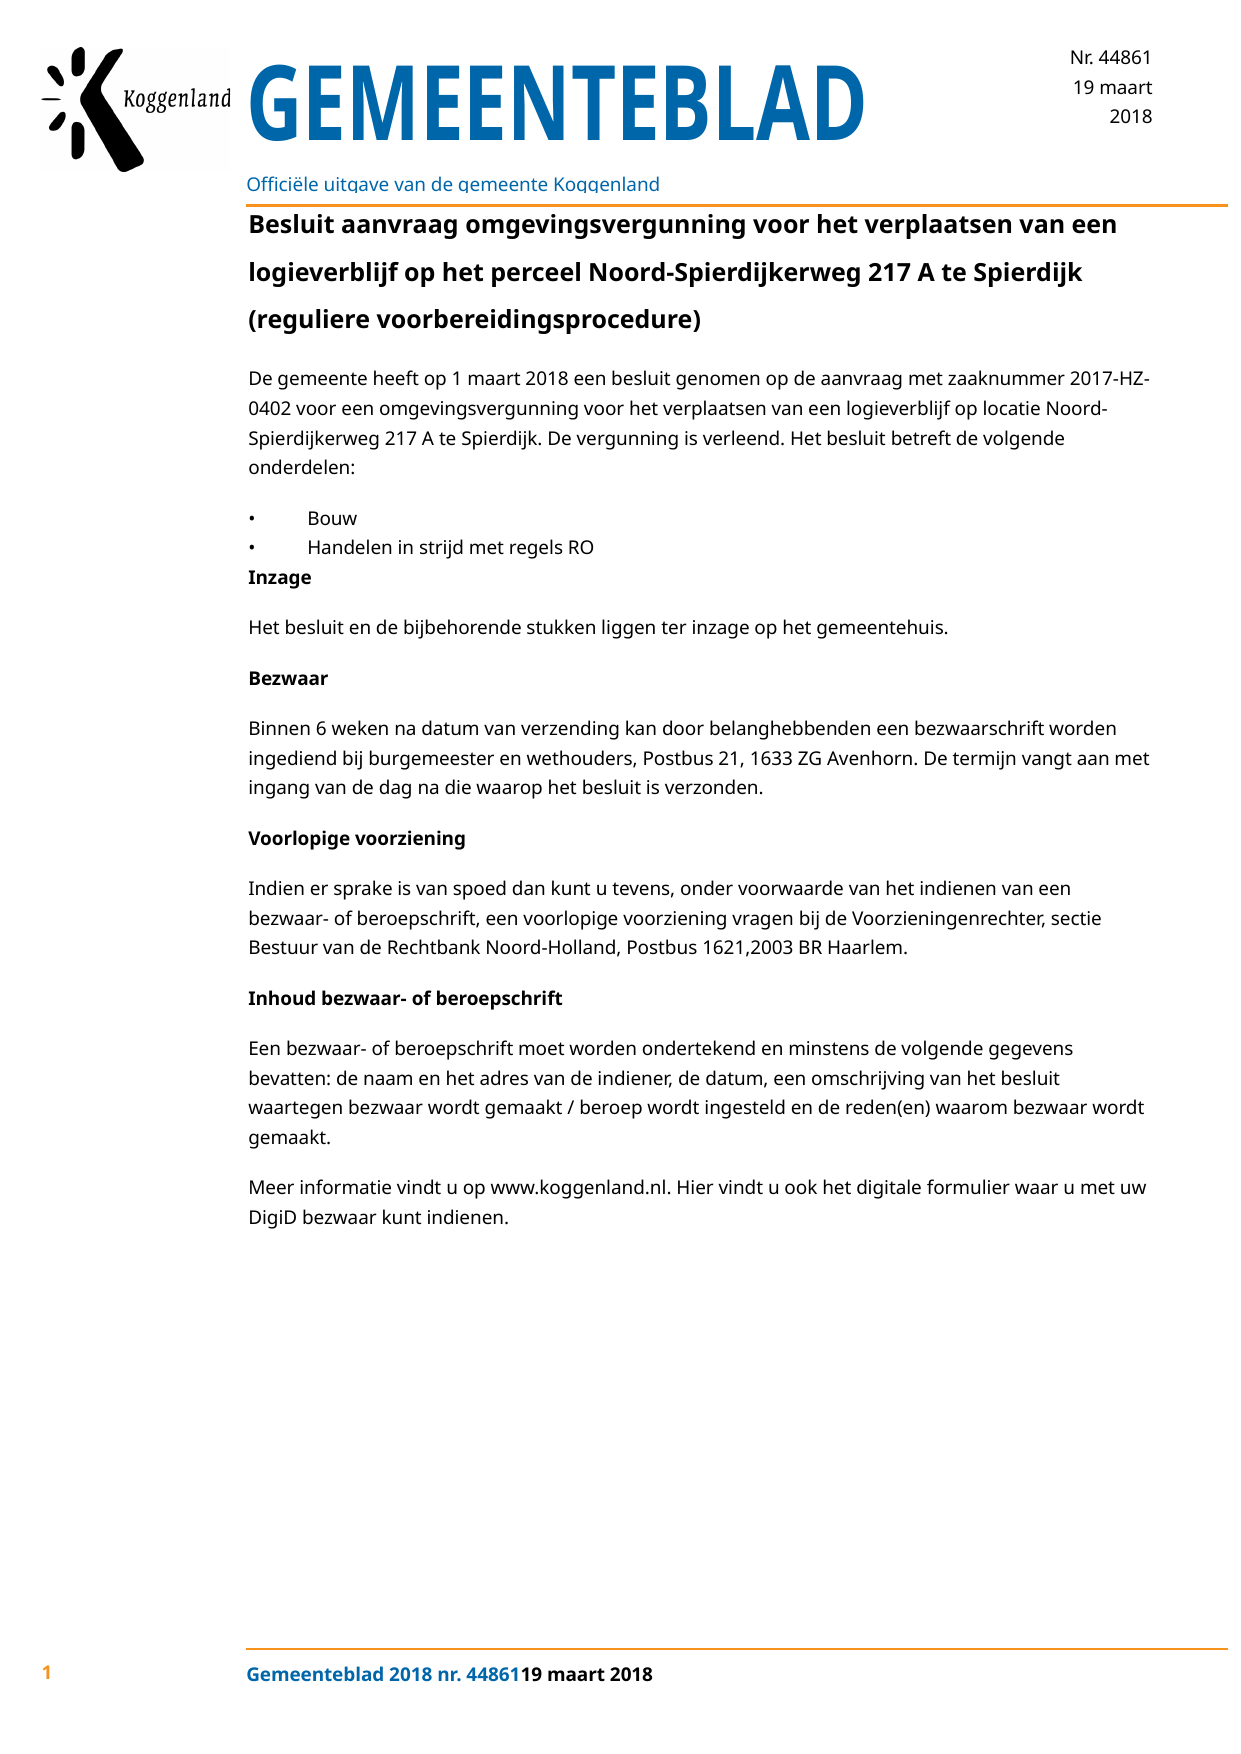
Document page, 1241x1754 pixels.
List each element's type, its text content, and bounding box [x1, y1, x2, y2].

text Inzage [248, 564, 1152, 589]
text Binnen 6 weken na datum van verzending kan door belanghebbenden een bezwaarschrift worden ingediend bij burgemeester en wethouders, Postbus 21, 1633 ZG Avenhorn. De termijn vangt aan met ingang van de dag na die waarop het besluit is verzonden. [248, 715, 1152, 800]
text Meer informatie vindt u op www.koggenland.nl. Hier vindt u ook het digitale formulier waar u met uw DigiD bezwaar kunt indienen. [248, 1174, 1152, 1229]
text Het besluit en de bijbehorende stukken liggen ter inzage op het gemeentehuis. [248, 614, 1152, 640]
text Inhoud bezwaar- of beroepschrift [248, 985, 1152, 1010]
text Besluit aanvraag omgevingsvergunning voor het verplaatsen van een logieverblijf op het perceel Noord-Spierdijkerweg 217 A te Spierdijk (reguliere voorbereidingsprocedure) [248, 207, 1152, 336]
text De gemeente heeft op 1 maart 2018 een besluit genomen op de aanvraag met zaaknummer 2017-HZ-0402 voor een omgevingsvergunning voor het verplaatsen van een logieverblijf op locatie Noord-Spierdijkerweg 217 A te Spierdijk. De vergunning is verleend. Het besluit betreft de volgende onderdelen: [248, 366, 1152, 480]
text Voorlopige voorziening [248, 825, 1152, 850]
text Een bezwaar- of beroepschrift moet worden ondertekend en minstens de volgende gegevens bevatten: de naam en het adres van de indiener, de datum, een omschrijving van het besluit waartegen bezwaar wordt gemaakt / beroep wordt ingesteld en de reden(en) waarom bezwaar wordt gemaakt. [248, 1035, 1152, 1149]
list Handelen in strijd met regels RO [248, 534, 1152, 560]
text Indien er sprake is van spoed dan kunt u tevens, onder voorwaarde van het indienen van een bezwaar- of beroepschrift, een voorlopige voorziening vragen bij de Voorzieningenrechter, sectie Bestuur van de Rechtbank Noord-Holland, Postbus 1621,2003 BR Haarlem. [248, 875, 1152, 960]
list Bouw [248, 505, 1152, 530]
text Bezwaar [248, 665, 1152, 690]
picture [41, 47, 231, 172]
